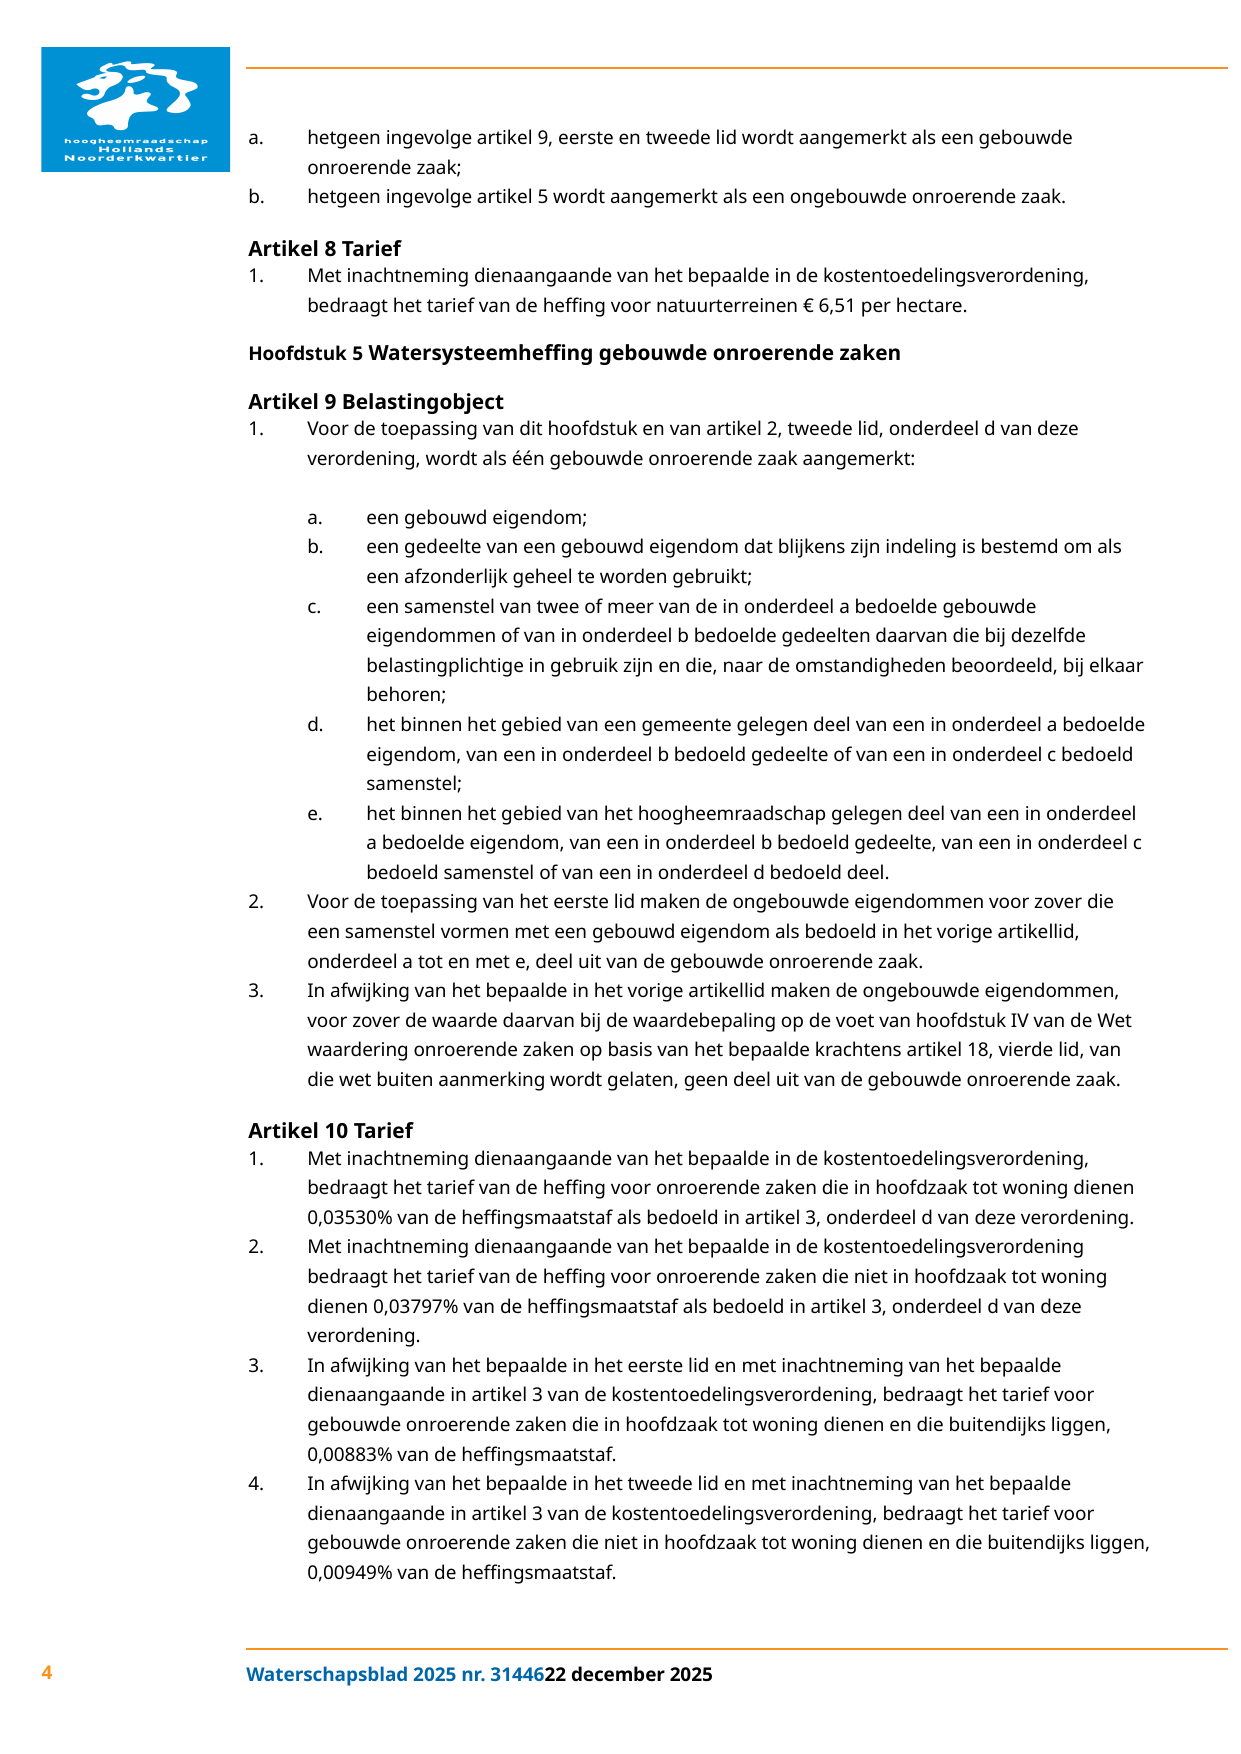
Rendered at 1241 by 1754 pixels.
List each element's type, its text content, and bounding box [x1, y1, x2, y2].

text Artikel 9 Belastingobject [248, 387, 1152, 415]
list een samenstel van twee of meer van de in onderdeel a bedoelde gebouwde eigendommen of van in onderdeel b bedoelde gedeelten daarvan die bij dezelfde belastingplichtige in gebruik zijn en die, naar de omstandigheden beoordeeld, bij elkaar behoren; [307, 593, 1152, 707]
list Met inachtneming dienaangaande van het bepaalde in de kostentoedelingsverordening, bedraagt het tarief van de heffing voor onroerende zaken die in hoofdzaak tot woning dienen 0,03530% van de heffingsmaatstaf als bedoeld in artikel 3, onderdeel d van deze verordening. [248, 1145, 1152, 1230]
picture [88, 87, 157, 130]
list hetgeen ingevolge artikel 9, eerste en tweede lid wordt aangemerkt als een gebouwde onroerende zaak; [248, 124, 1152, 180]
picture [118, 62, 197, 112]
text Artikel 8 Tarief [248, 234, 1152, 262]
text Artikel 10 Tarief [248, 1117, 1152, 1145]
picture [78, 64, 122, 99]
list hetgeen ingevolge artikel 5 wordt aangemerkt als een ongebouwde onroerende zaak. [248, 183, 1152, 209]
list Met inachtneming dienaangaande van het bepaalde in de kostentoedelingsverordening bedraagt het tarief van de heffing voor onroerende zaken die niet in hoofdzaak tot woning dienen 0,03797% van de heffingsmaatstaf als bedoeld in artikel 3, onderdeel d van deze verordening. [248, 1234, 1152, 1348]
list het binnen het gebied van een gemeente gelegen deel van een in onderdeel a bedoelde eigendom, van een in onderdeel b bedoeld gedeelte of van een in onderdeel c bedoeld samenstel; [307, 711, 1152, 796]
list een gedeelte van een gebouwd eigendom dat blijkens zijn indeling is bestemd om als een afzonderlijk geheel te worden gebruikt; [307, 534, 1152, 589]
list In afwijking van het bepaalde in het eerste lid en met inachtneming van het bepaalde dienaangaande in artikel 3 van de kostentoedelingsverordening, bedraagt het tarief voor gebouwde onroerende zaken die in hoofdzaak tot woning dienen en die buitendijks liggen, 0,00883% van de heffingsmaatstaf. [248, 1352, 1152, 1467]
list een gebouwd eigendom; [307, 504, 1152, 530]
list het binnen het gebied van het hoogheemraadschap gelegen deel van een in onderdeel a bedoelde eigendom, van een in onderdeel b bedoeld gedeelte, van een in onderdeel c bedoeld samenstel of van een in onderdeel d bedoeld deel. [307, 800, 1152, 885]
list Voor de toepassing van dit hoofdstuk en van artikel 2, tweede lid, onderdeel d van deze verordening, wordt als één gebouwde onroerende zaak aangemerkt: [248, 415, 1152, 471]
list In afwijking van het bepaalde in het vorige artikellid maken de ongebouwde eigendommen, voor zover de waarde daarvan bij de waardebepaling op de voet van hoofdstuk IV van de Wet waardering onroerende zaken op basis van het bepaalde krachtens artikel 18, vierde lid, van die wet buiten aanmerking wordt gelaten, geen deel uit van de gebouwde onroerende zaak. [248, 977, 1152, 1092]
list In afwijking van het bepaalde in het tweede lid en met inachtneming van het bepaalde dienaangaande in artikel 3 van de kostentoedelingsverordening, bedraagt het tarief voor gebouwde onroerende zaken die niet in hoofdzaak tot woning dienen en die buitendijks liggen, 0,00949% van de heffingsmaatstaf. [248, 1470, 1152, 1585]
list Met inachtneming dienaangaande van het bepaalde in de kostentoedelingsverordening, bedraagt het tarief van de heffing voor natuurterreinen € 6,51 per hectare. [248, 262, 1152, 318]
list Voor de toepassing van het eerste lid maken de ongebouwde eigendommen voor zover die een samenstel vormen met een gebouwd eigendom als bedoeld in het vorige artikellid, onderdeel a tot en met e, deel uit van de gebouwde onroerende zaak. [248, 889, 1152, 973]
picture [129, 76, 144, 82]
text Hoofdstuk 5 Watersysteemheffing gebouwde onroerende zaken [248, 338, 1152, 366]
